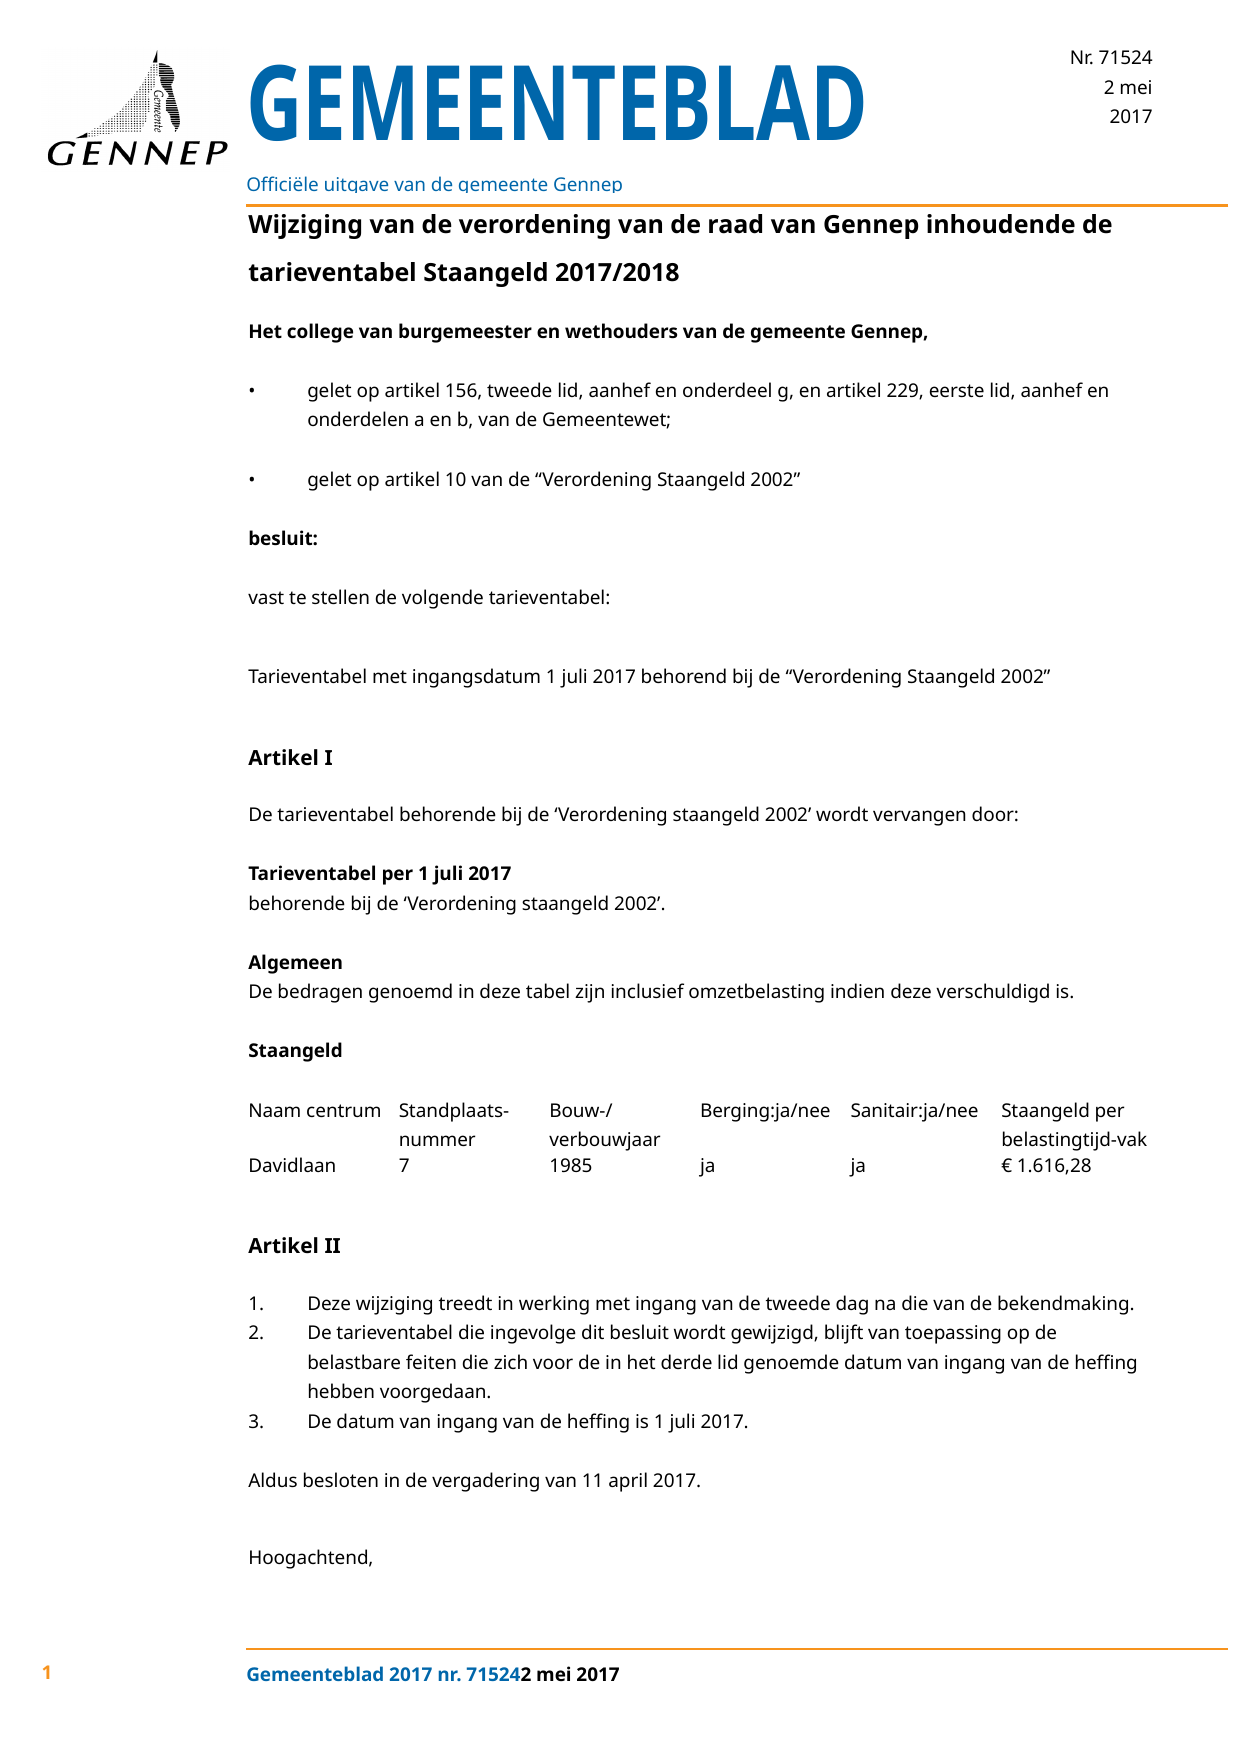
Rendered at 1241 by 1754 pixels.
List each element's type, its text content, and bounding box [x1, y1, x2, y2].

table_cell Davidlaan [248, 1152, 398, 1178]
text Wijziging van de verordening van de raad van Gennep inhoudende de tarieventabel Staangeld 2017/2018 [248, 207, 1152, 288]
table_header Sanitair:ja/nee [850, 1097, 1001, 1152]
text Tarieventabel per 1 juli 2017 [248, 860, 1152, 886]
text Hoogachtend, [248, 1544, 1152, 1570]
text Artikel II [248, 1232, 1152, 1260]
table_cell ja [700, 1152, 850, 1178]
table_header Naam centrum [248, 1097, 398, 1152]
text vast te stellen de volgende tarieventabel: [248, 584, 1152, 610]
text Aldus besloten in de vergadering van 11 april 2017. [248, 1467, 1152, 1493]
text De bedragen genoemd in deze tabel zijn inclusief omzetbelasting indien deze verschuldigd is. [248, 978, 1152, 1004]
list gelet op artikel 156, tweede lid, aanhef en onderdeel g, en artikel 229, eerste lid, aanhef en onderdelen a en b, van de Gemeentewet; [248, 377, 1152, 432]
list gelet op artikel 10 van de “Verordening Staangeld 2002” [248, 466, 1152, 492]
table_cell 7 [399, 1152, 549, 1178]
list De datum van ingang van de heffing is 1 juli 2017. [248, 1408, 1152, 1434]
table_header Bouw-/verbouwjaar [549, 1097, 700, 1152]
text Staangeld [248, 1038, 1152, 1063]
table_header Berging:ja/nee [700, 1097, 850, 1152]
text besluit: [248, 525, 1152, 551]
text Algemeen [248, 949, 1152, 975]
text De tarieventabel behorende bij de ‘Verordening staangeld 2002’ wordt vervangen door: [248, 801, 1152, 827]
table_header Standplaats-nummer [399, 1097, 549, 1152]
text behorende bij de ‘Verordening staangeld 2002’. [248, 890, 1152, 916]
picture [41, 47, 231, 172]
list Deze wijziging treedt in werking met ingang van de tweede dag na die van de bekendmaking. [248, 1290, 1152, 1315]
text Het college van burgemeester en wethouders van de gemeente Gennep, [248, 318, 1152, 344]
text Tarieventabel met ingangsdatum 1 juli 2017 behorend bij de “Verordening Staangeld 2002” [248, 663, 1152, 689]
list De tarieventabel die ingevolge dit besluit wordt gewijzigd, blijft van toepassing op de belastbare feiten die zich voor de in het derde lid genoemde datum van ingang van de heffing hebben voorgedaan. [248, 1319, 1152, 1404]
table_cell € 1.616,28 [1001, 1152, 1152, 1178]
table_cell 1985 [549, 1152, 700, 1178]
table_cell ja [850, 1152, 1001, 1178]
table_header Staangeld per belastingtijd-vak [1001, 1097, 1152, 1152]
text Artikel I [248, 743, 1152, 771]
